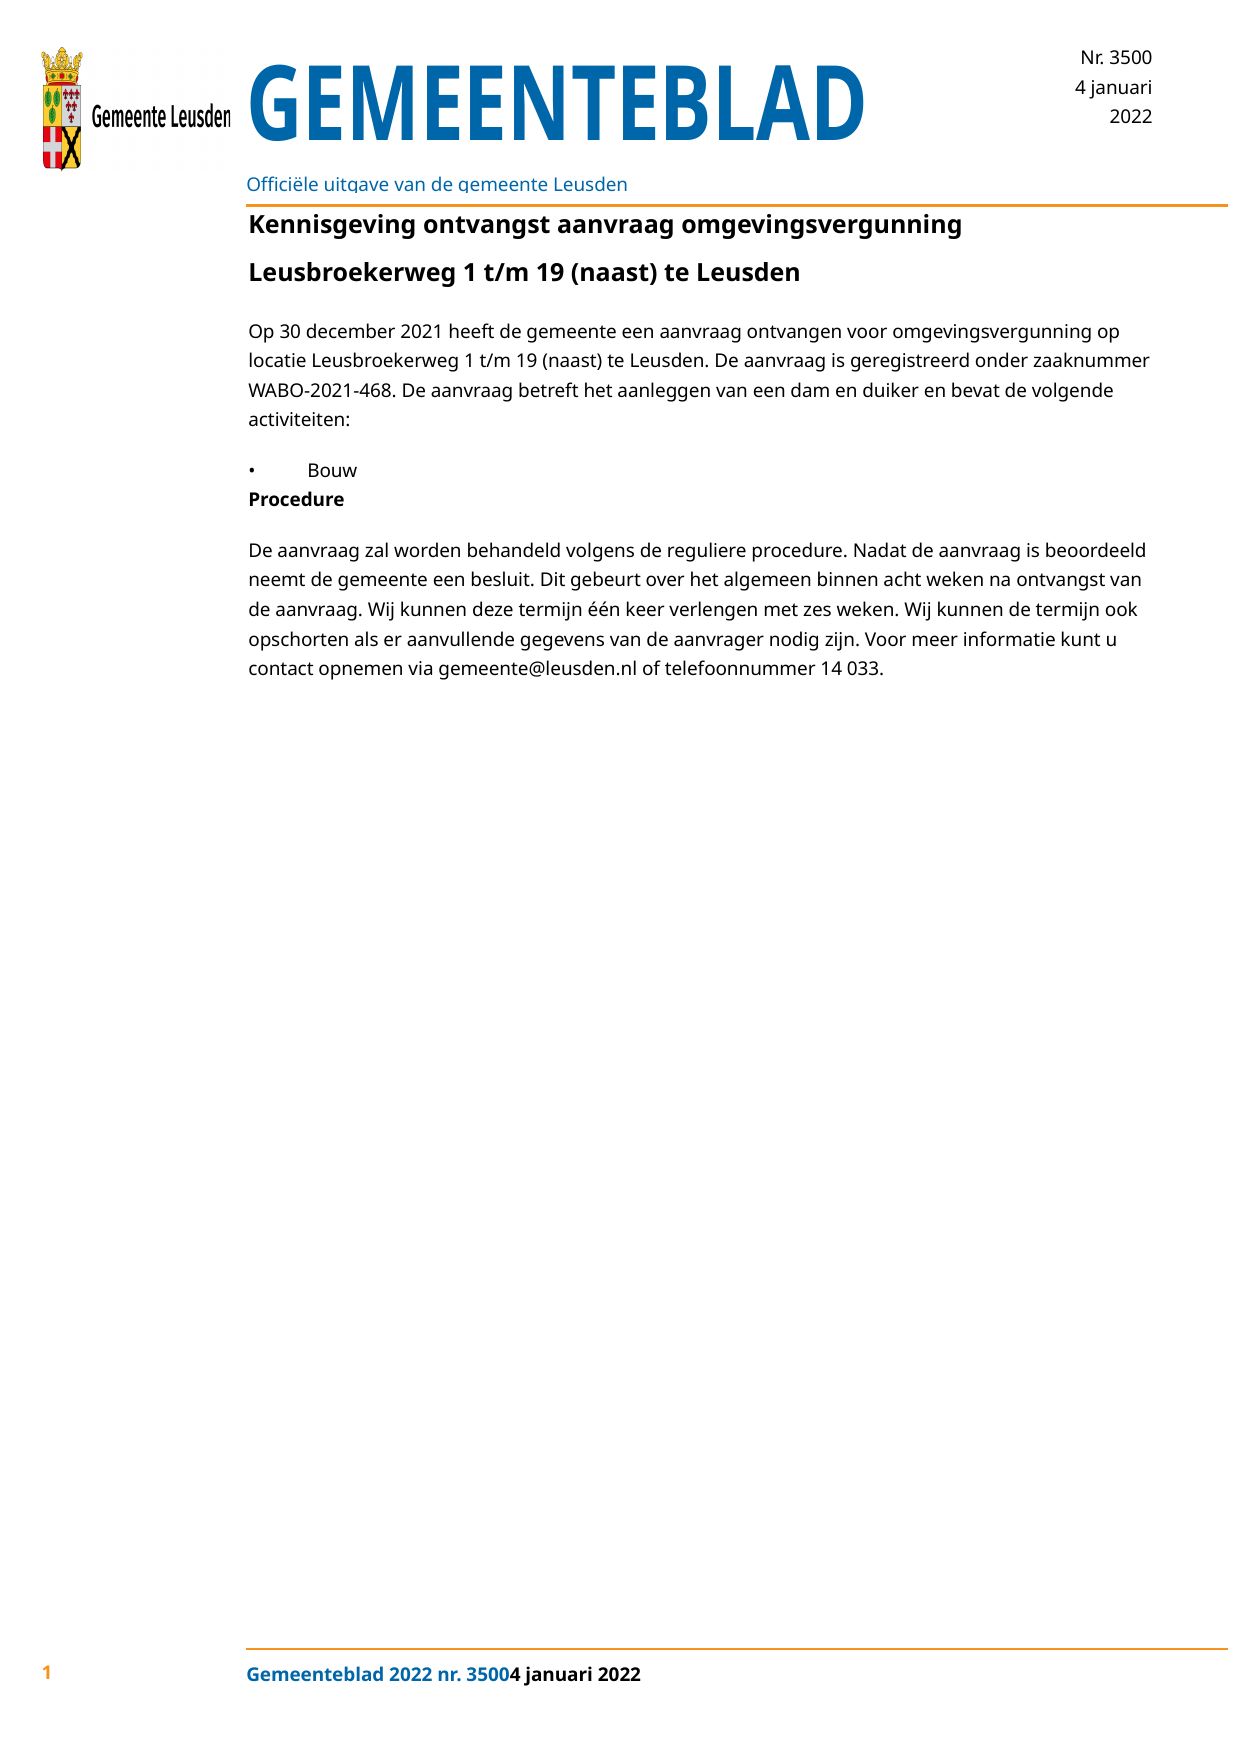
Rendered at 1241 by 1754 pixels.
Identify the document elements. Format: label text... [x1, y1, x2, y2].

text Op 30 december 2021 heeft de gemeente een aanvraag ontvangen voor omgevingsvergunning op locatie Leusbroekerweg 1 t/m 19 (naast) te Leusden. De aanvraag is geregistreerd onder zaaknummer WABO-2021-468. De aanvraag betreft het aanleggen van een dam en duiker en bevat de volgende activiteiten: [248, 318, 1152, 432]
text Procedure [248, 487, 1152, 512]
picture [41, 47, 231, 172]
text Kennisgeving ontvangst aanvraag omgevingsvergunning Leusbroekerweg 1 t/m 19 (naast) te Leusden [248, 207, 1152, 288]
list Bouw [248, 457, 1152, 483]
text De aanvraag zal worden behandeld volgens de reguliere procedure. Nadat de aanvraag is beoordeeld neemt de gemeente een besluit. Dit gebeurt over het algemeen binnen acht weken na ontvangst van de aanvraag. Wij kunnen deze termijn één keer verlengen met zes weken. Wij kunnen de termijn ook opschorten als er aanvullende gegevens van de aanvrager nodig zijn. Voor meer informatie kunt u contact opnemen via gemeente@leusden.nl of telefoonnummer 14 033. [248, 537, 1152, 681]
